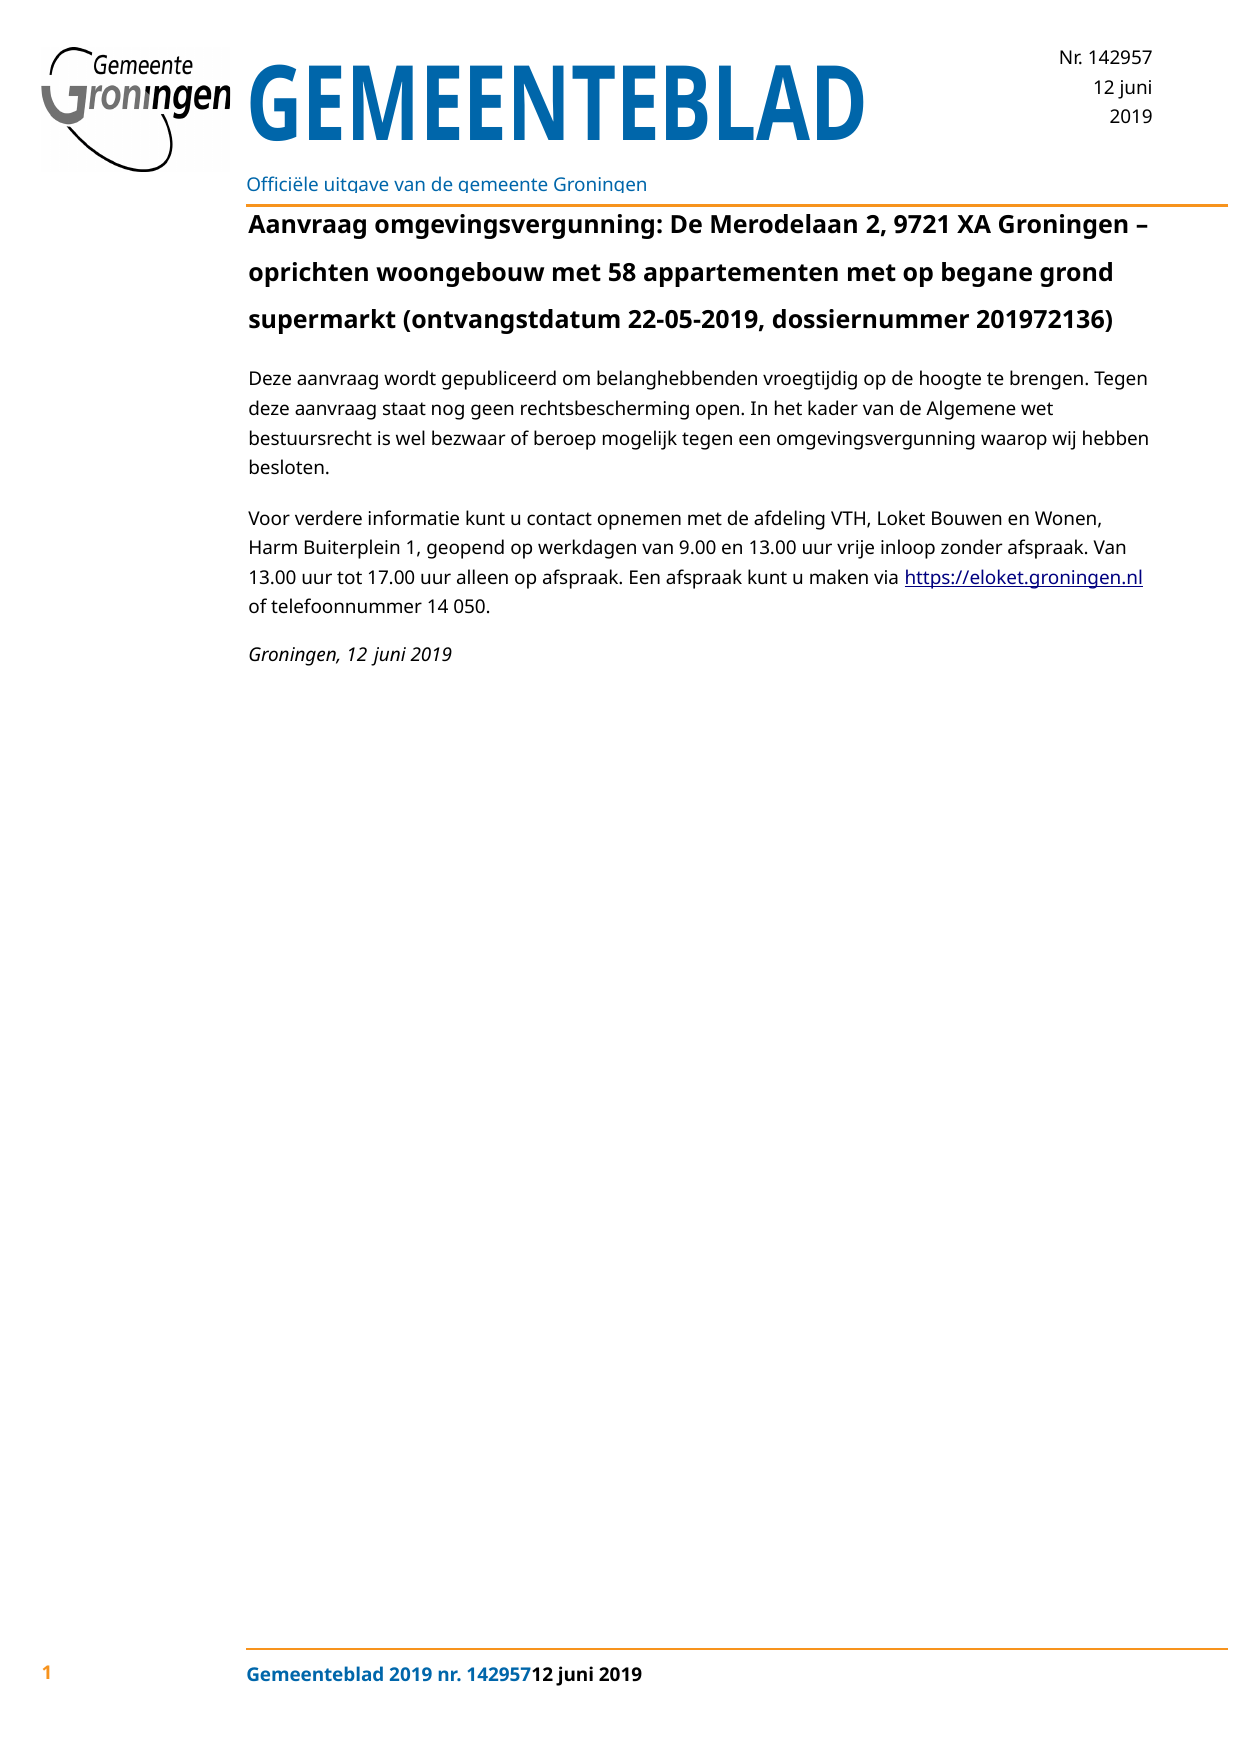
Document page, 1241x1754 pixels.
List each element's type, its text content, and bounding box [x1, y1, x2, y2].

text Deze aanvraag wordt gepubliceerd om belanghebbenden vroegtijdig op de hoogte te brengen. Tegen deze aanvraag staat nog geen rechtsbescherming open. In het kader van de Algemene wet bestuursrecht is wel bezwaar of beroep mogelijk tegen een omgevingsvergunning waarop wij hebben besloten. [248, 366, 1152, 480]
text Aanvraag omgevingsvergunning: De Merodelaan 2, 9721 XA Groningen – oprichten woongebouw met 58 appartementen met op begane grond supermarkt (ontvangstdatum 22-05-2019, dossiernummer 201972136) [248, 207, 1152, 336]
text Groningen, 12 juni 2019 [248, 641, 1152, 667]
text Voor verdere informatie kunt u contact opnemen met de afdeling VTH, Loket Bouwen en Wonen, Harm Buiterplein 1, geopend op werkdagen van 9.00 en 13.00 uur vrije inloop zonder afspraak. Van 13.00 uur tot 17.00 uur alleen op afspraak. Een afspraak kunt u maken via https://eloket.groningen.nl of telefoonnummer 14 050. [248, 505, 1152, 619]
picture [41, 47, 231, 172]
